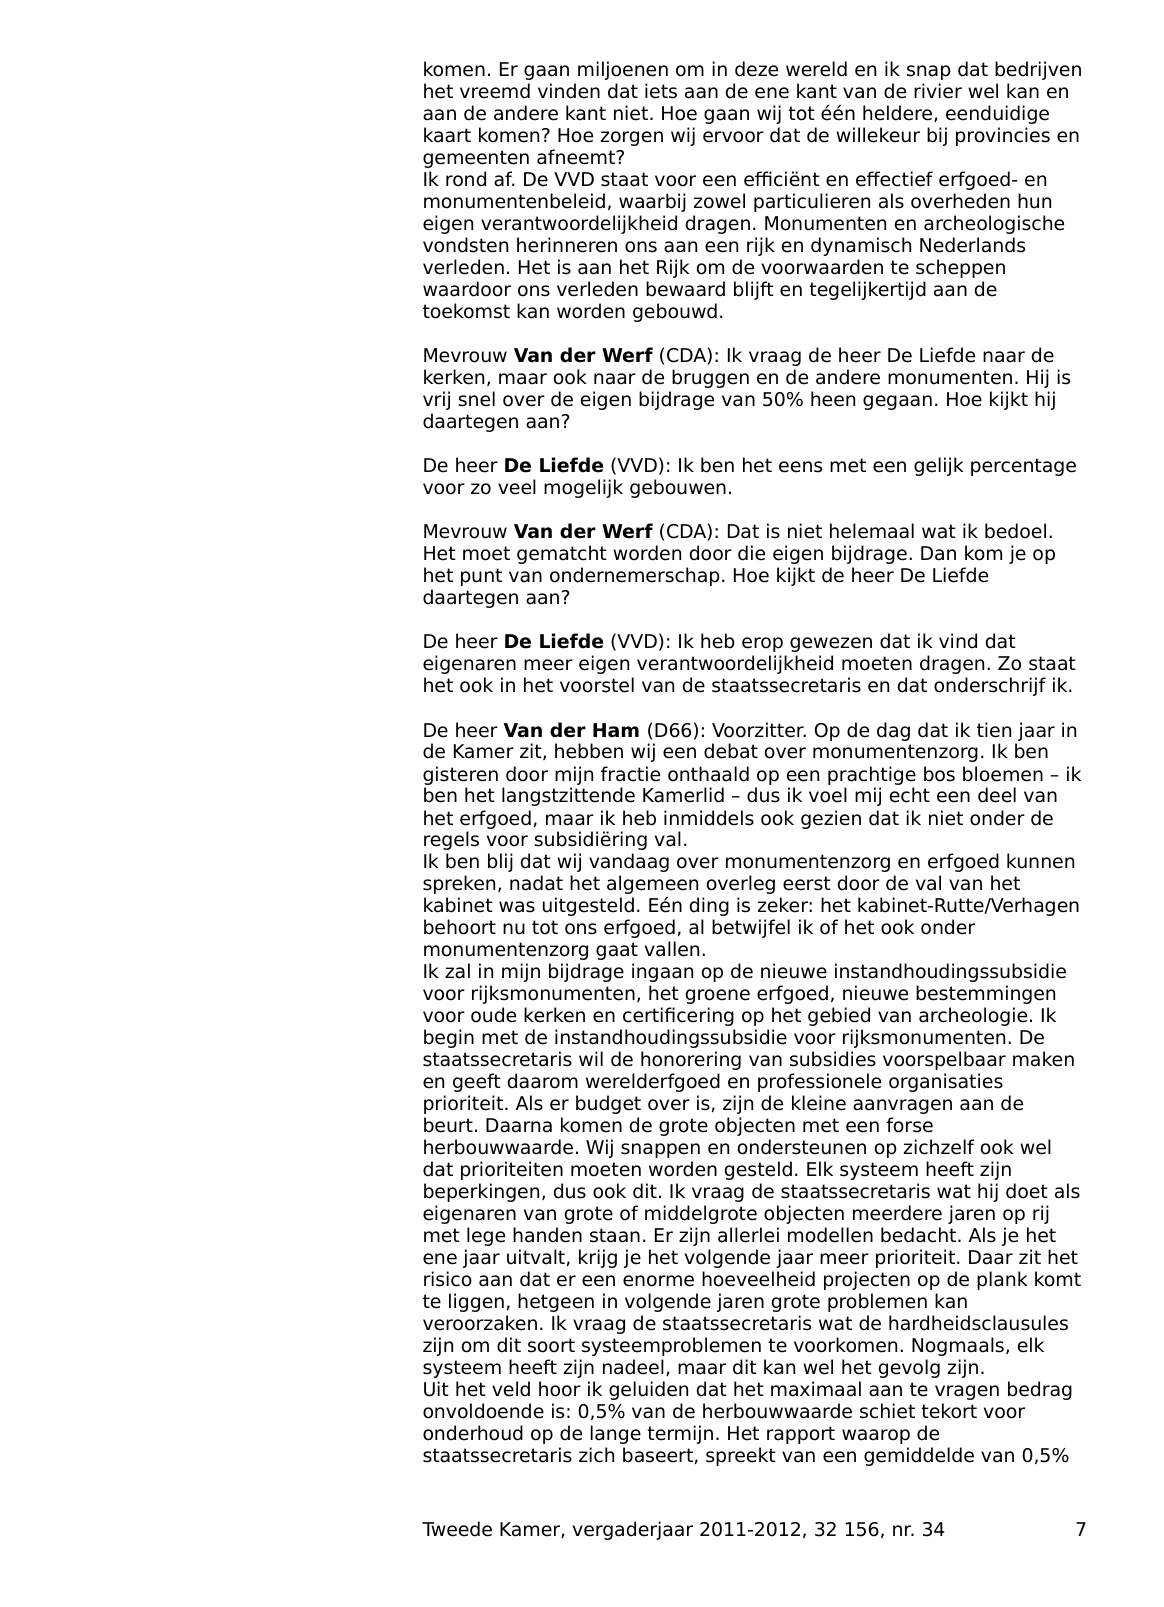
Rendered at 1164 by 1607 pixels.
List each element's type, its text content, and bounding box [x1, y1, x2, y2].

text De heer De Liefde (VVD): Ik heb erop gewezen dat ik vind dat eigenaren meer eigen verantwoordelijkheid moeten dragen. Zo staat het ook in het voorstel van de staatssecretaris en dat onderschrijf ik. [422, 631, 1087, 697]
text Mevrouw Van der Werf (CDA): Ik vraag de heer De Liefde naar de kerken, maar ook naar de bruggen en de andere monumenten. Hij is vrij snel over de eigen bijdrage van 50% heen gegaan. Hoe kijkt hij daartegen aan? [422, 345, 1087, 433]
text Ik rond af. De VVD staat voor een efficiënt en effectief erfgoed- en monumentenbeleid, waarbij zowel particulieren als overheden hun eigen verantwoordelijkheid dragen. Monumenten en archeologische vondsten herinneren ons aan een rijk en dynamisch Nederlands verleden. Het is aan het Rijk om de voorwaarden te scheppen waardoor ons verleden bewaard blijft en tegelijkertijd aan de toekomst kan worden gebouwd. [422, 169, 1087, 323]
text Uit het veld hoor ik geluiden dat het maximaal aan te vragen bedrag onvoldoende is: 0,5% van de herbouwwaarde schiet tekort voor onderhoud op de lange termijn. Het rapport waarop de staatssecretaris zich baseert, spreekt van een gemiddelde van 0,5% [422, 1379, 1087, 1467]
text Ik zal in mijn bijdrage ingaan op de nieuwe instandhoudingssubsidie voor rijksmonumenten, het groene erfgoed, nieuwe bestemmingen voor oude kerken en certificering op het gebied van archeologie. Ik begin met de instandhoudingssubsidie voor rijksmonumenten. De staatssecretaris wil de honorering van subsidies voorspelbaar maken en geeft daarom werelderfgoed en professionele organisaties prioriteit. Als er budget over is, zijn de kleine aanvragen aan de beurt. Daarna komen de grote objecten met een forse herbouwwaarde. Wij snappen en ondersteunen op zichzelf ook wel dat prioriteiten moeten worden gesteld. Elk systeem heeft zijn beperkingen, dus ook dit. Ik vraag de staatssecretaris wat hij doet als eigenaren van grote of middelgrote objecten meerdere jaren op rij met lege handen staan. Er zijn allerlei modellen bedacht. Als je het ene jaar uitvalt, krijg je het volgende jaar meer prioriteit. Daar zit het risico aan dat er een enorme hoeveelheid projecten op de plank komt te liggen, hetgeen in volgende jaren grote problemen kan veroorzaken. Ik vraag de staatssecretaris wat de hardheidsclausules zijn om dit soort systeemproblemen te voorkomen. Nogmaals, elk systeem heeft zijn nadeel, maar dit kan wel het gevolg zijn. [422, 961, 1087, 1379]
text De heer Van der Ham (D66): Voorzitter. Op de dag dat ik tien jaar in de Kamer zit, hebben wij een debat over monumentenzorg. Ik ben gisteren door mijn fractie onthaald op een prachtige bos bloemen – ik ben het langstzittende Kamerlid – dus ik voel mij echt een deel van het erfgoed, maar ik heb inmiddels ook gezien dat ik niet onder de regels voor subsidiëring val. [422, 719, 1087, 851]
text De heer De Liefde (VVD): Ik ben het eens met een gelijk percentage voor zo veel mogelijk gebouwen. [422, 455, 1087, 499]
text Ik ben blij dat wij vandaag over monumentenzorg en erfgoed kunnen spreken, nadat het algemeen overleg eerst door de val van het kabinet was uitgesteld. Eén ding is zeker: het kabinet-Rutte/Verhagen behoort nu tot ons erfgoed, al betwijfel ik of het ook onder monumentenzorg gaat vallen. [422, 851, 1087, 961]
text komen. Er gaan miljoenen om in deze wereld en ik snap dat bedrijven het vreemd vinden dat iets aan de ene kant van de rivier wel kan en aan de andere kant niet. Hoe gaan wij tot één heldere, eenduidige kaart komen? Hoe zorgen wij ervoor dat de willekeur bij provincies en gemeenten afneemt? [422, 59, 1087, 169]
text Mevrouw Van der Werf (CDA): Dat is niet helemaal wat ik bedoel. Het moet gematcht worden door die eigen bijdrage. Dan kom je op het punt van ondernemerschap. Hoe kijkt de heer De Liefde daartegen aan? [422, 521, 1087, 609]
